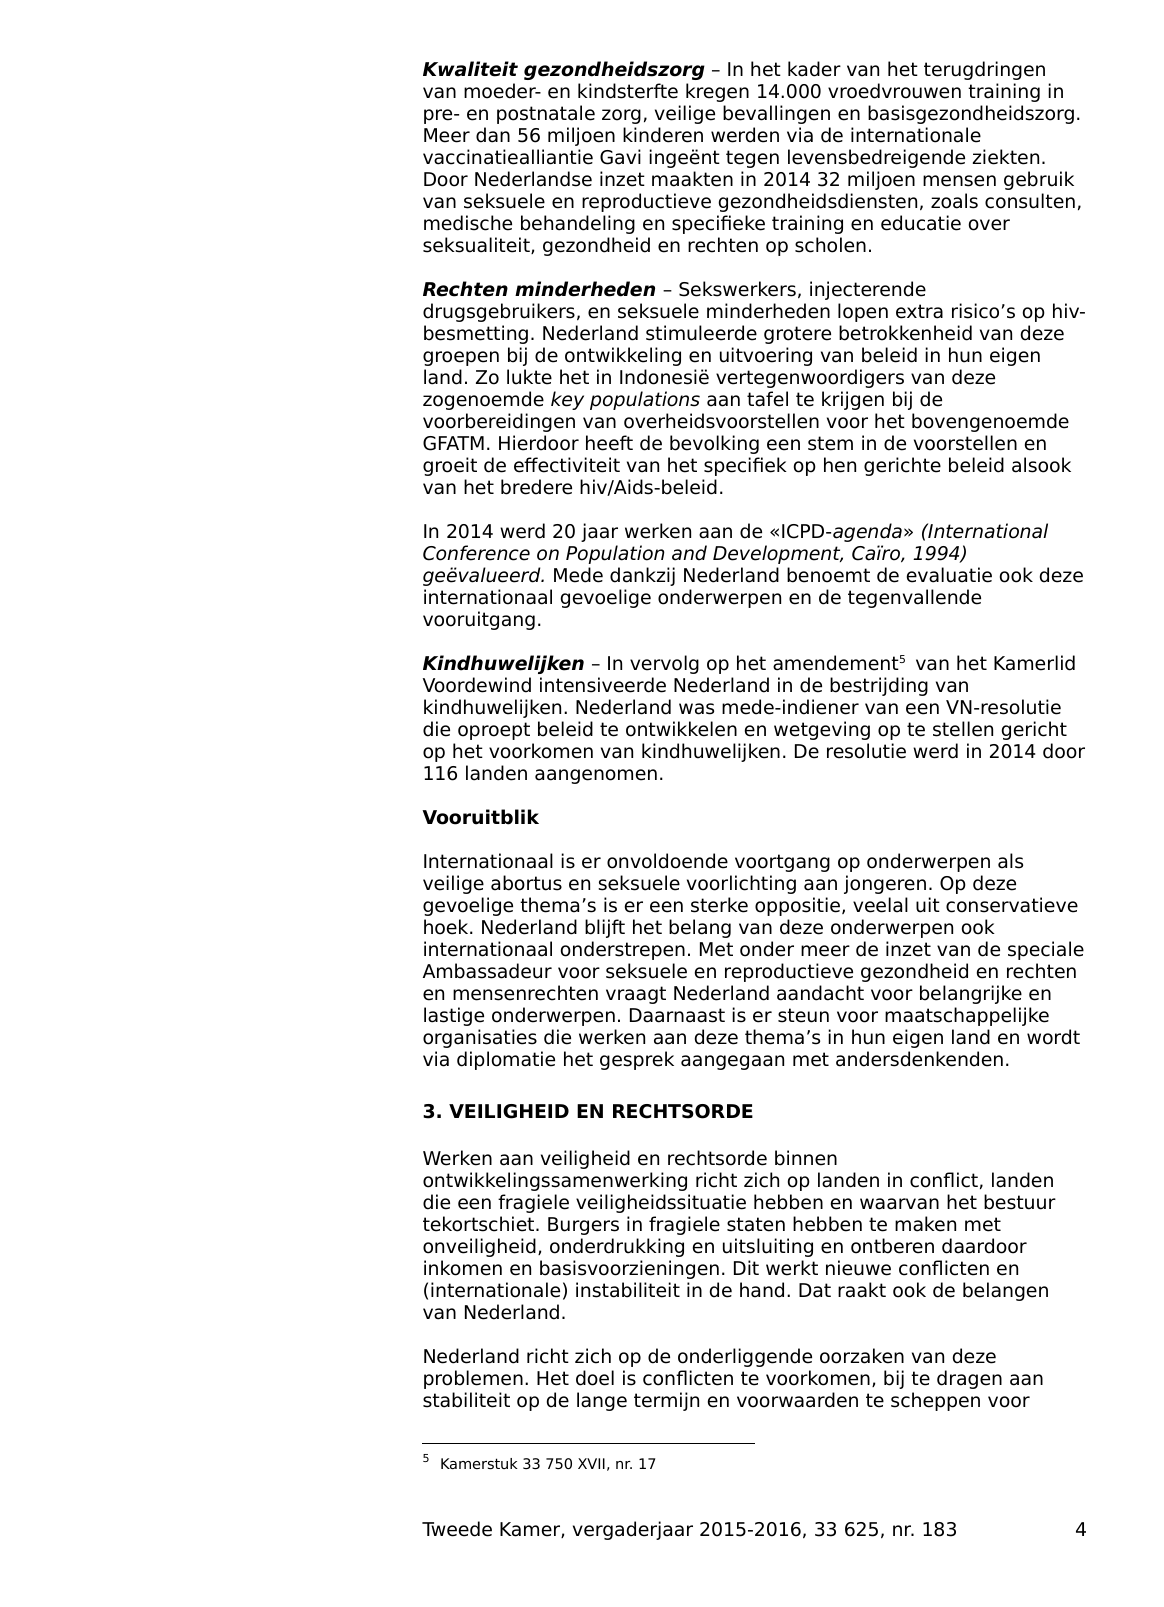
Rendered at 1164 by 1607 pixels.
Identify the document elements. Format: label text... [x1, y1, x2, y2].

text Internationaal is er onvoldoende voortgang op onderwerpen als veilige abortus en seksuele voorlichting aan jongeren. Op deze gevoelige thema’s is er een sterke oppositie, veelal uit conservatieve hoek. Nederland blijft het belang van deze onderwerpen ook internationaal onderstrepen. Met onder meer de inzet van de speciale Ambassadeur voor seksuele en reproductieve gezondheid en rechten en mensenrechten vraagt Nederland aandacht voor belangrijke en lastige onderwerpen. Daarnaast is er steun voor maatschappelijke organisaties die werken aan deze thema’s in hun eigen land en wordt via diplomatie het gesprek aangegaan met andersdenkenden. [422, 851, 1087, 1071]
text Kwaliteit gezondheidszorg – In het kader van het terugdringen van moeder- en kindsterfte kregen 14.000 vroedvrouwen training in pre- en postnatale zorg, veilige bevallingen en basisgezondheidszorg. Meer dan 56 miljoen kinderen werden via de internationale vaccinatiealliantie Gavi ingeënt tegen levensbedreigende ziekten. Door Nederlandse inzet maakten in 2014 32 miljoen mensen gebruik van seksuele en reproductieve gezondheidsdiensten, zoals consulten, medische behandeling en specifieke training en educatie over seksualiteit, gezondheid en rechten op scholen. [422, 59, 1087, 257]
text Rechten minderheden – Sekswerkers, injecterende drugsgebruikers, en seksuele minderheden lopen extra risico’s op hiv-besmetting. Nederland stimuleerde grotere betrokkenheid van deze groepen bij de ontwikkeling en uitvoering van beleid in hun eigen land. Zo lukte het in Indonesië vertegenwoordigers van deze zogenoemde key populations aan tafel te krijgen bij de voorbereidingen van overheidsvoorstellen voor het bovengenoemde GFATM. Hierdoor heeft de bevolking een stem in de voorstellen en groeit de effectiviteit van het specifiek op hen gerichte beleid alsook van het bredere hiv/Aids-beleid. [422, 279, 1087, 499]
subtitle 3. VEILIGHEID EN RECHTSORDE [422, 1101, 1087, 1123]
text Werken aan veiligheid en rechtsorde binnen ontwikkelingssamenwerking richt zich op landen in conflict, landen die een fragiele veiligheidssituatie hebben en waarvan het bestuur tekortschiet. Burgers in fragiele staten hebben te maken met onveiligheid, onderdrukking en uitsluiting en ontberen daardoor inkomen en basisvoorzieningen. Dit werkt nieuwe conflicten en (internationale) instabiliteit in de hand. Dat raakt ook de belangen van Nederland. [422, 1148, 1087, 1324]
text Kindhuwelijken – In vervolg op het amendement van het Kamerlid Voordewind intensiveerde Nederland in de bestrijding van kindhuwelijken. Nederland was mede-indiener van een VN-resolutie die oproept beleid te ontwikkelen en wetgeving op te stellen gericht op het voorkomen van kindhuwelijken. De resolutie werd in 2014 door 116 landen aangenomen. [422, 653, 1087, 785]
text Kamerstuk 33 750 XVII, nr. 17 [422, 1452, 1087, 1474]
text Nederland richt zich op de onderliggende oorzaken van deze problemen. Het doel is conflicten te voorkomen, bij te dragen aan stabiliteit op de lange termijn en voorwaarden te scheppen voor [422, 1346, 1087, 1412]
text In 2014 werd 20 jaar werken aan de «ICPD-agenda» (International Conference on Population and Development, Caïro, 1994) geëvalueerd. Mede dankzij Nederland benoemt de evaluatie ook deze internationaal gevoelige onderwerpen en de tegenvallende vooruitgang. [422, 521, 1087, 631]
subtitle Vooruitblik [422, 807, 1087, 829]
